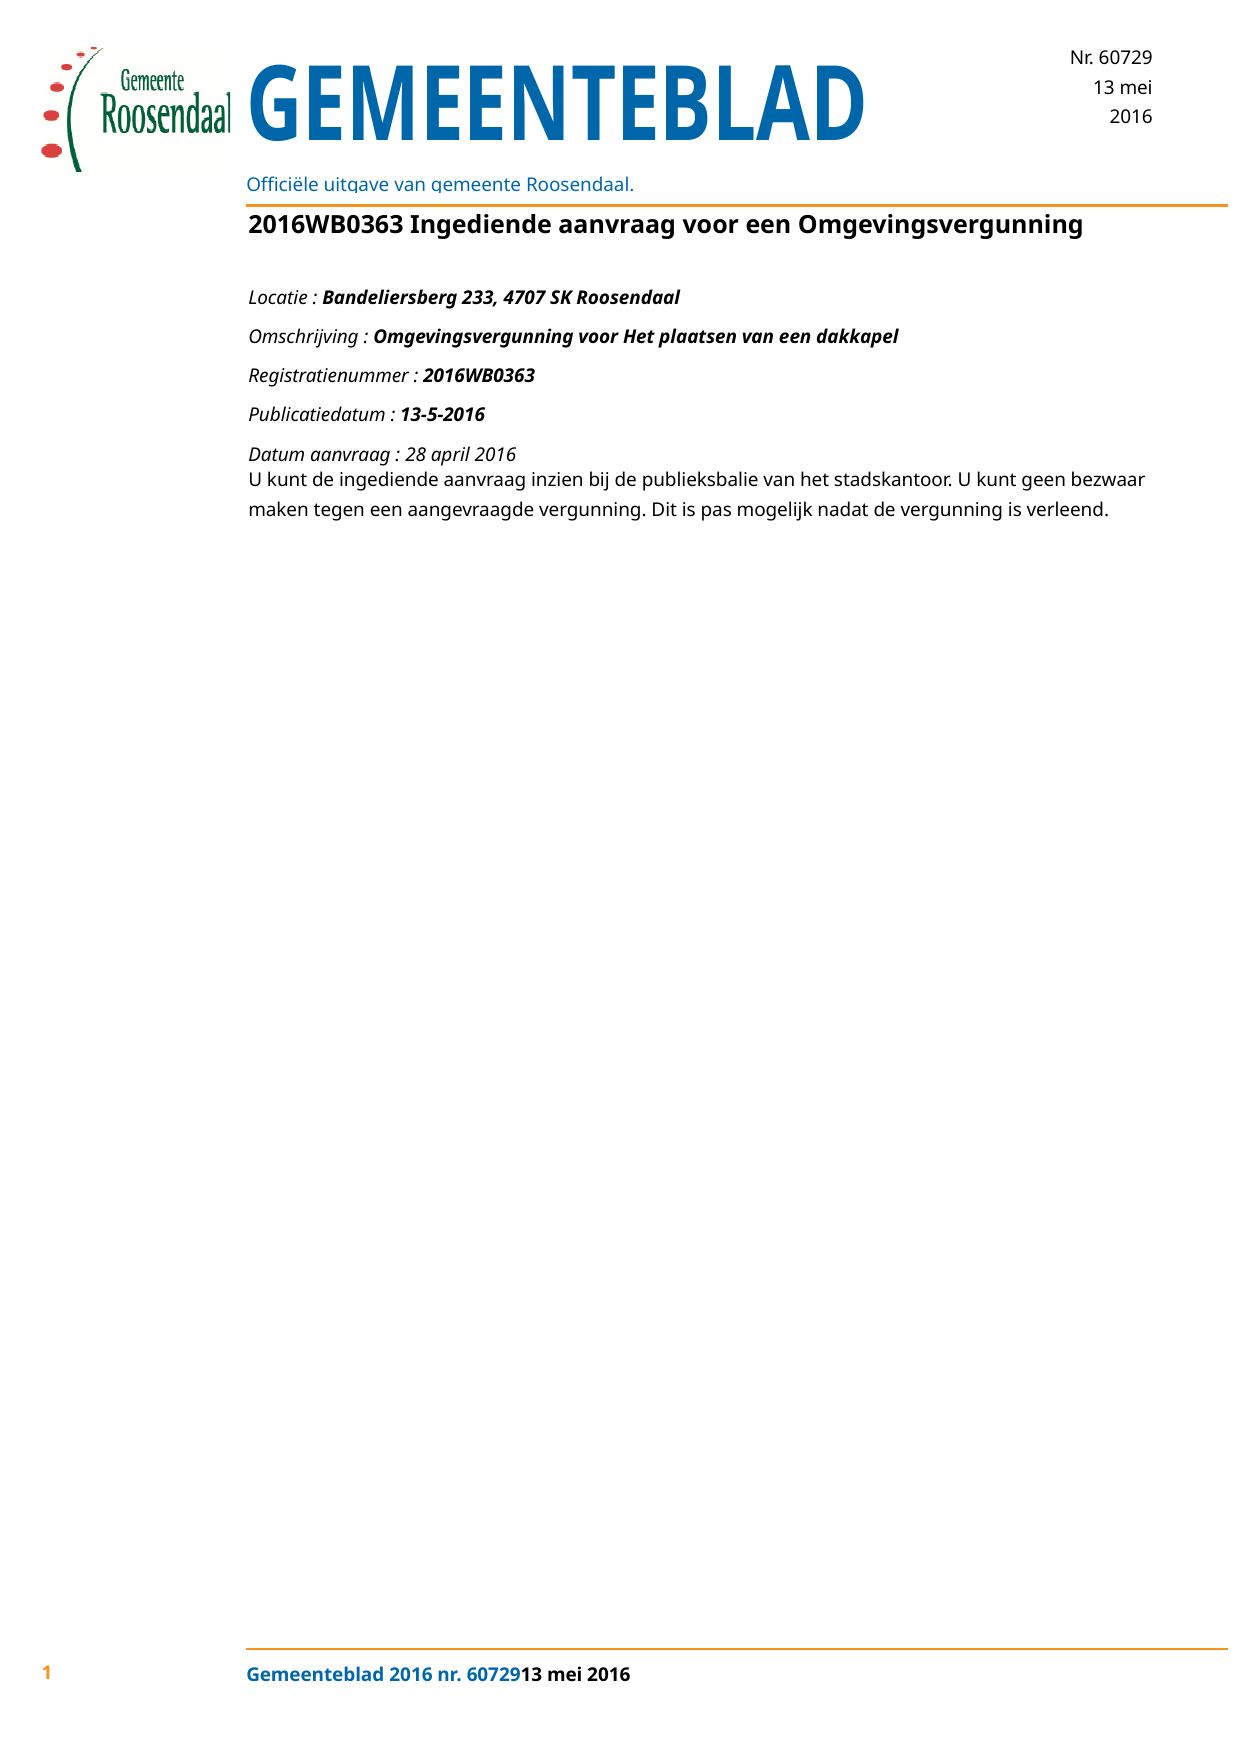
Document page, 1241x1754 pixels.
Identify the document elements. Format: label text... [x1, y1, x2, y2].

text Publicatiedatum : 13-5-2016 [248, 402, 1152, 427]
picture [41, 47, 231, 172]
text 2016WB0363 Ingediende aanvraag voor een Omgevingsvergunning [248, 207, 1152, 241]
text Omschrijving : Omgevingsvergunning voor Het plaatsen van een dakkapel [248, 323, 1152, 349]
text Registratienummer : 2016WB0363 [248, 362, 1152, 388]
text Locatie : Bandeliersberg 233, 4707 SK Roosendaal [248, 284, 1152, 309]
text Datum aanvraag : 28 april 2016 [248, 441, 1152, 467]
text U kunt de ingediende aanvraag inzien bij de publieksbalie van het stadskantoor. U kunt geen bezwaar maken tegen een aangevraagde vergunning. Dit is pas mogelijk nadat de vergunning is verleend. [248, 467, 1152, 522]
